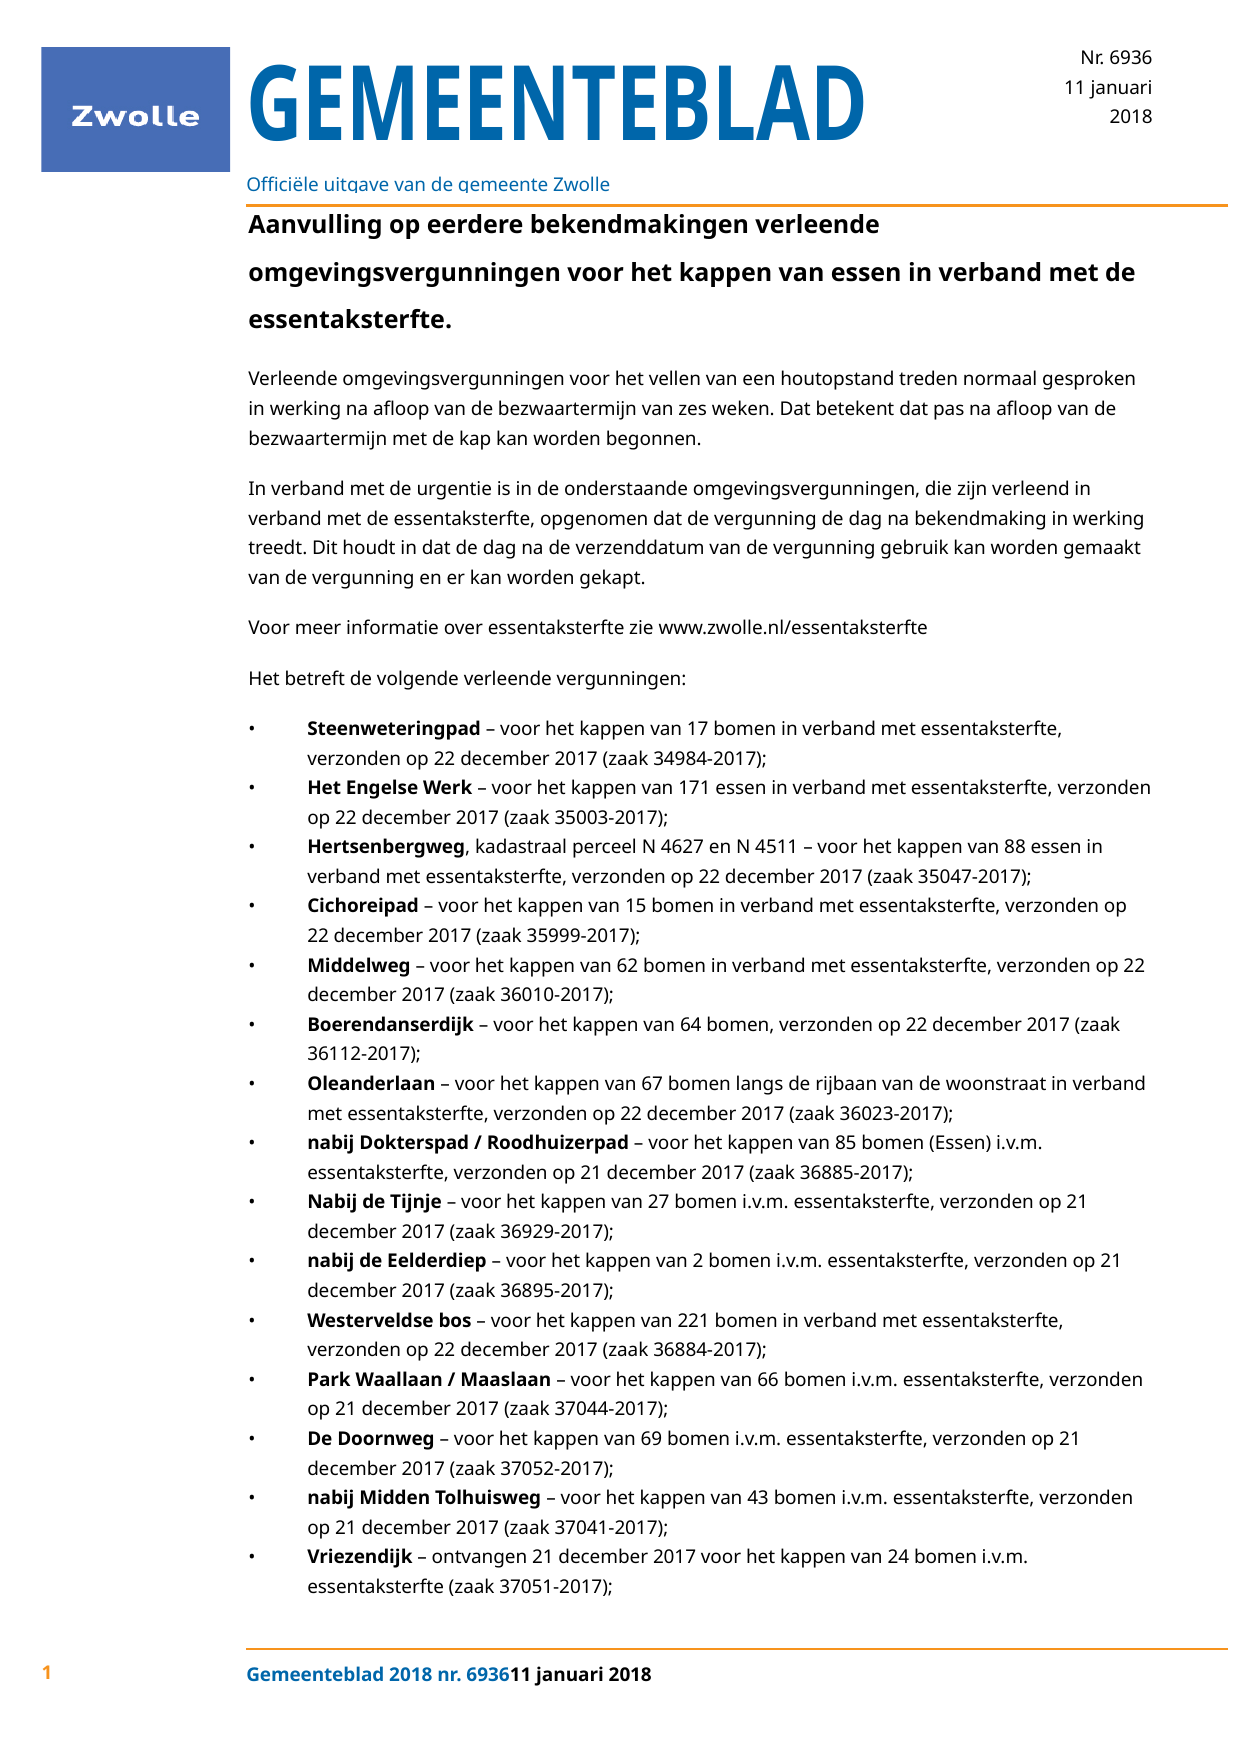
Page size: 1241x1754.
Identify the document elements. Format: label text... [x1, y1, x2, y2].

list De Doornweg – voor het kappen van 69 bomen i.v.m. essentaksterfte, verzonden op 21 december 2017 (zaak 37052-2017); [248, 1425, 1152, 1480]
list Cichoreipad – voor het kappen van 15 bomen in verband met essentaksterfte, verzonden op 22 december 2017 (zaak 35999-2017); [248, 893, 1152, 948]
list nabij Midden Tolhuisweg – voor het kappen van 43 bomen i.v.m. essentaksterfte, verzonden op 21 december 2017 (zaak 37041-2017); [248, 1484, 1152, 1539]
list Steenweteringpad – voor het kappen van 17 bomen in verband met essentaksterfte, verzonden op 22 december 2017 (zaak 34984-2017); [248, 715, 1152, 770]
list Oleanderlaan – voor het kappen van 67 bomen langs de rijbaan van de woonstraat in verband met essentaksterfte, verzonden op 22 december 2017 (zaak 36023-2017); [248, 1070, 1152, 1125]
list Westerveldse bos – voor het kappen van 221 bomen in verband met essentaksterfte, verzonden op 22 december 2017 (zaak 36884-2017); [248, 1307, 1152, 1362]
list Het Engelse Werk – voor het kappen van 171 essen in verband met essentaksterfte, verzonden op 22 december 2017 (zaak 35003-2017); [248, 774, 1152, 829]
text In verband met de urgentie is in de onderstaande omgevingsvergunningen, die zijn verleend in verband met de essentaksterfte, opgenomen dat de vergunning de dag na bekendmaking in werking treedt. Dit houdt in dat de dag na de verzenddatum van de vergunning gebruik kan worden gemaakt van de vergunning en er kan worden gekapt. [248, 475, 1152, 589]
list Hertsenbergweg, kadastraal perceel N 4627 en N 4511 – voor het kappen van 88 essen in verband met essentaksterfte, verzonden op 22 december 2017 (zaak 35047-2017); [248, 833, 1152, 889]
picture [41, 47, 231, 172]
list Middelweg – voor het kappen van 62 bomen in verband met essentaksterfte, verzonden op 22 december 2017 (zaak 36010-2017); [248, 952, 1152, 1007]
text Verleende omgevingsvergunningen voor het vellen van een houtopstand treden normaal gesproken in werking na afloop van de bezwaartermijn van zes weken. Dat betekent dat pas na afloop van de bezwaartermijn met de kap kan worden begonnen. [248, 366, 1152, 450]
text Voor meer informatie over essentaksterfte zie www.zwolle.nl/essentaksterfte [248, 614, 1152, 640]
text Het betreft de volgende verleende vergunningen: [248, 665, 1152, 690]
list Vriezendijk – ontvangen 21 december 2017 voor het kappen van 24 bomen i.v.m. essentaksterfte (zaak 37051-2017); [248, 1543, 1152, 1599]
list Boerendanserdijk – voor het kappen van 64 bomen, verzonden op 22 december 2017 (zaak 36112-2017); [248, 1011, 1152, 1066]
text Aanvulling op eerdere bekendmakingen verleende omgevingsvergunningen voor het kappen van essen in verband met de essentaksterfte. [248, 207, 1152, 336]
list nabij Dokterspad / Roodhuizerpad – voor het kappen van 85 bomen (Essen) i.v.m. essentaksterfte, verzonden op 21 december 2017 (zaak 36885-2017); [248, 1129, 1152, 1184]
list Park Waallaan / Maaslaan – voor het kappen van 66 bomen i.v.m. essentaksterfte, verzonden op 21 december 2017 (zaak 37044-2017); [248, 1366, 1152, 1421]
list nabij de Eelderdiep – voor het kappen van 2 bomen i.v.m. essentaksterfte, verzonden op 21 december 2017 (zaak 36895-2017); [248, 1248, 1152, 1303]
list Nabij de Tijnje – voor het kappen van 27 bomen i.v.m. essentaksterfte, verzonden op 21 december 2017 (zaak 36929-2017); [248, 1188, 1152, 1244]
